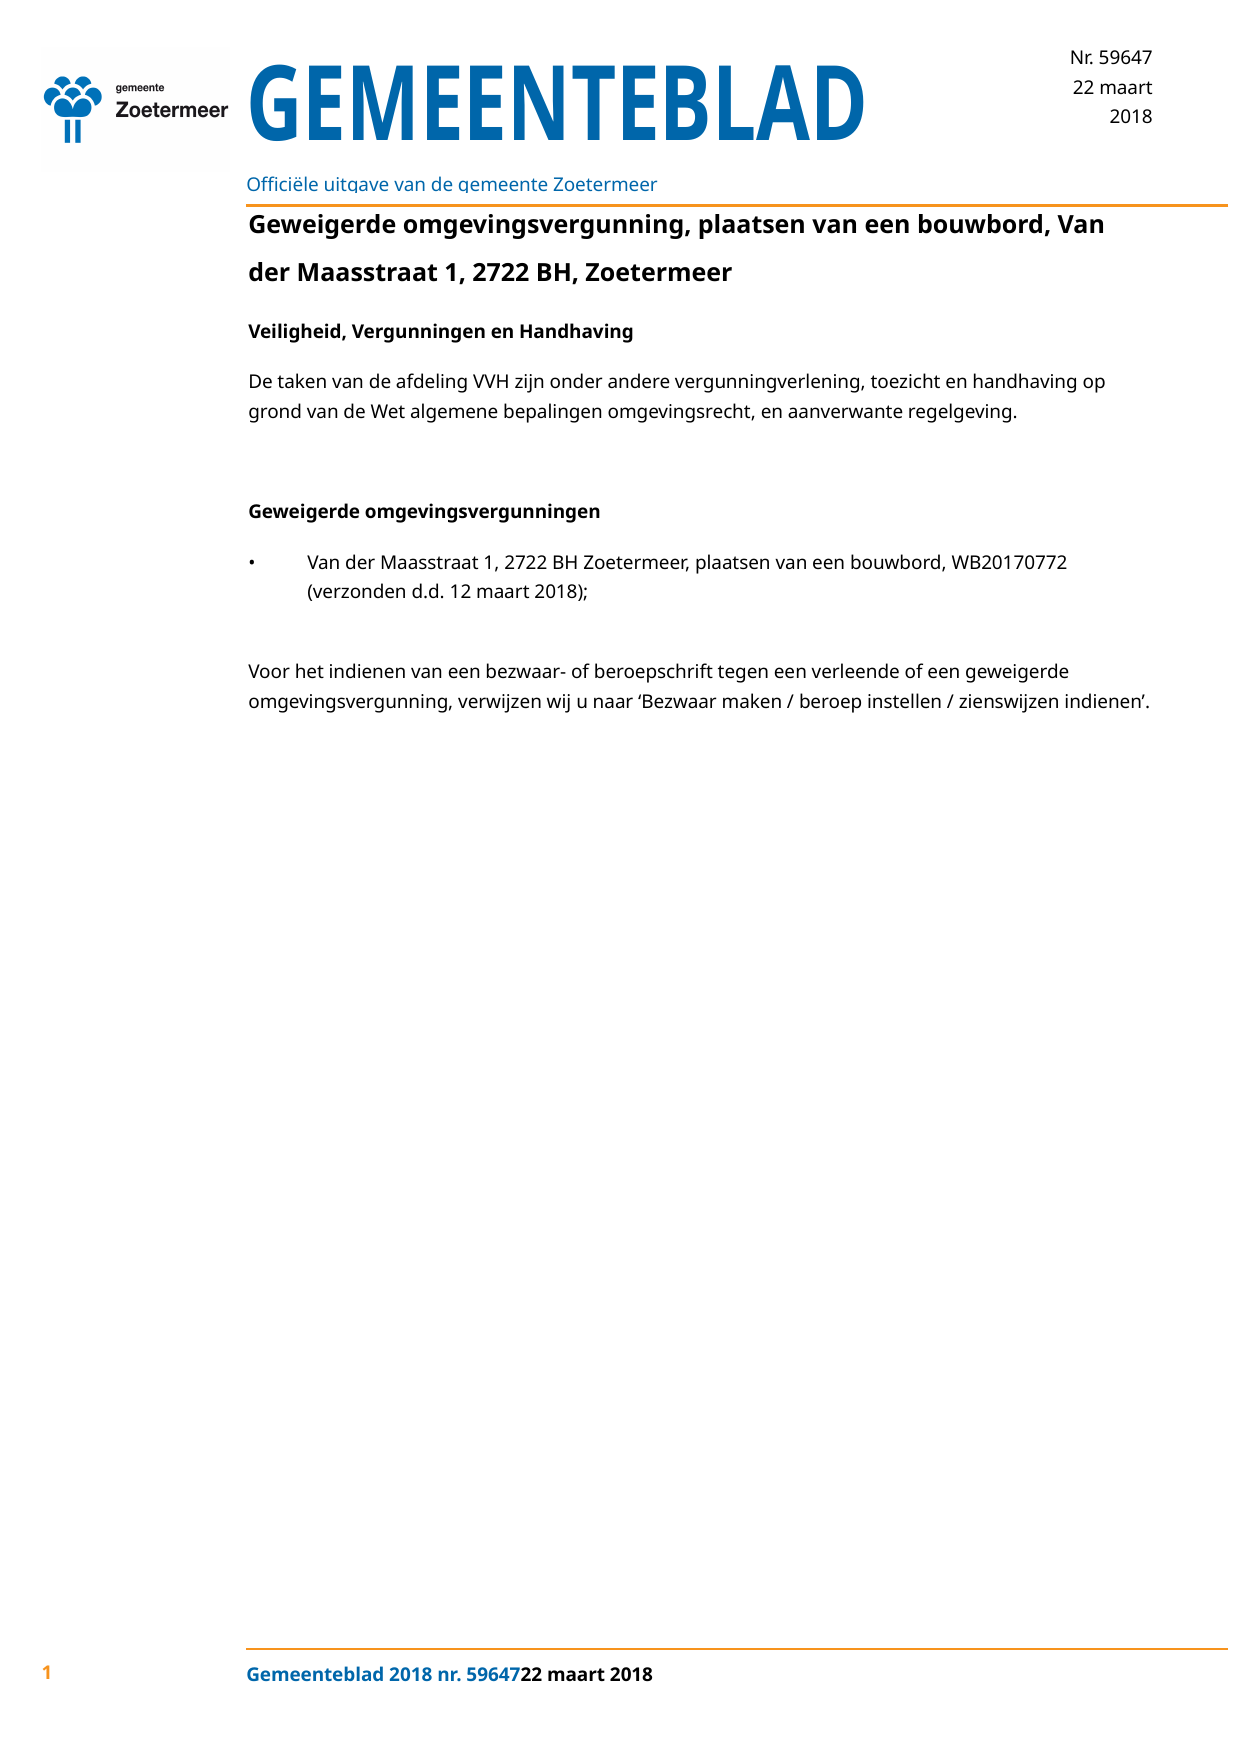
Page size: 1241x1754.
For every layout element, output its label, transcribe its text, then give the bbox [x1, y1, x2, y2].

text Voor het indienen van een bezwaar- of beroepschrift tegen een verleende of een geweigerde omgevingsvergunning, verwijzen wij u naar ‘Bezwaar maken / beroep instellen / zienswijzen indienen’. [248, 659, 1152, 714]
text Veiligheid, Vergunningen en Handhaving [248, 318, 1152, 344]
picture [41, 47, 231, 172]
text Geweigerde omgevingsvergunning, plaatsen van een bouwbord, Van der Maasstraat 1, 2722 BH, Zoetermeer [248, 207, 1152, 288]
text Geweigerde omgevingsvergunningen [248, 499, 1152, 524]
list Van der Maasstraat 1, 2722 BH Zoetermeer, plaatsen van een bouwbord, WB20170772 (verzonden d.d. 12 maart 2018); [248, 549, 1152, 604]
text De taken van de afdeling VVH zijn onder andere vergunningverlening, toezicht en handhaving op grond van de Wet algemene bepalingen omgevingsrecht, en aanverwante regelgeving. [248, 368, 1152, 424]
